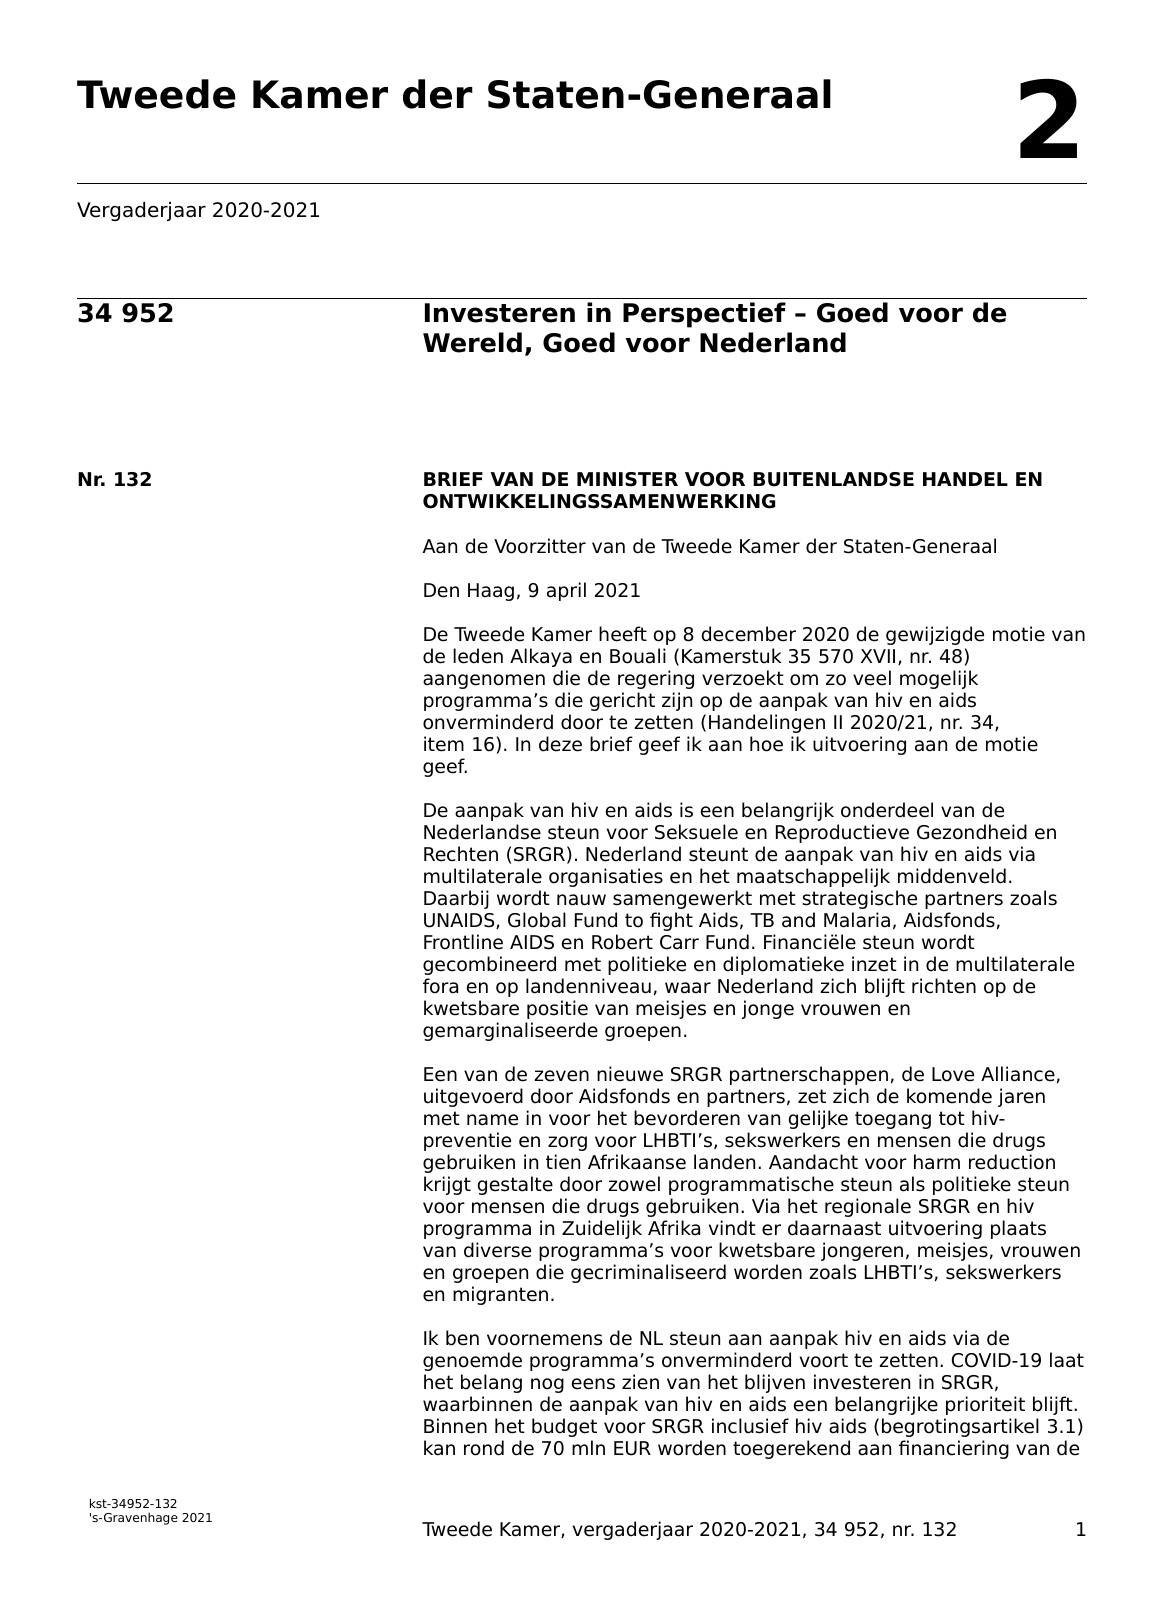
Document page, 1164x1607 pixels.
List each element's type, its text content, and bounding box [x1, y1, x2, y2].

text De aanpak van hiv en aids is een belangrijk onderdeel van de Nederlandse steun voor Seksuele en Reproductieve Gezondheid en Rechten (SRGR). Nederland steunt de aanpak van hiv en aids via multilaterale organisaties en het maatschappelijk middenveld. Daarbij wordt nauw samengewerkt met strategische partners zoals UNAIDS, Global Fund to fight Aids, TB and Malaria, Aidsfonds, Frontline AIDS en Robert Carr Fund. Financiële steun wordt gecombineerd met politieke en diplomatieke inzet in de multilaterale fora en op landenniveau, waar Nederland zich blijft richten op de kwetsbare positie van meisjes en jonge vrouwen en gemarginaliseerde groepen. [422, 800, 1087, 1042]
text Den Haag, 9 april 2021 [422, 580, 1087, 602]
table_header 2 [886, 59, 1087, 183]
text De Tweede Kamer heeft op 8 december 2020 de gewijzigde motie van de leden Alkaya en Bouali (Kamerstuk 35 570 XVII, nr. 48) aangenomen die de regering verzoekt om zo veel mogelijk programma’s die gericht zijn op de aanpak van hiv en aids onverminderd door te zetten (Handelingen II 2020/21, nr. 34, item 16). In deze brief geef ik aan hoe ik uitvoering aan de motie geef. [422, 624, 1087, 778]
subtitle 34 952 Investeren in Perspectief – Goed voor de Wereld, Goed voor Nederland [77, 299, 1087, 358]
subtitle Nr. 132 BRIEF VAN DE MINISTER VOOR BUITENLANDSE HANDEL EN ONTWIKKELINGSSAMENWERKING [77, 469, 1087, 513]
text Een van de zeven nieuwe SRGR partnerschappen, de Love Alliance, uitgevoerd door Aidsfonds en partners, zet zich de komende jaren met name in voor het bevorderen van gelijke toegang tot hiv-preventie en zorg voor LHBTI’s, sekswerkers en mensen die drugs gebruiken in tien Afrikaanse landen. Aandacht voor harm reduction krijgt gestalte door zowel programmatische steun als politieke steun voor mensen die drugs gebruiken. Via het regionale SRGR en hiv programma in Zuidelijk Afrika vindt er daarnaast uitvoering plaats van diverse programma’s voor kwetsbare jongeren, meisjes, vrouwen en groepen die gecriminaliseerd worden zoals LHBTI’s, sekswerkers en migranten. [422, 1064, 1087, 1306]
text kst-34952-132 [88, 1497, 323, 1511]
text 's-Gravenhage 2021 [88, 1511, 323, 1525]
text Ik ben voornemens de NL steun aan aanpak hiv en aids via de genoemde programma’s onverminderd voort te zetten. COVID-19 laat het belang nog eens zien van het blijven investeren in SRGR, waarbinnen de aanpak van hiv en aids een belangrijke prioriteit blijft. Binnen het budget voor SRGR inclusief hiv aids (begrotingsartikel 3.1) kan rond de 70 mln EUR worden toegerekend aan financiering van de [422, 1328, 1087, 1460]
text Aan de Voorzitter van de Tweede Kamer der Staten-Generaal [422, 536, 1087, 557]
table_cell Vergaderjaar 2020-2021 [77, 184, 1087, 298]
table_header Tweede Kamer der Staten-Generaal [77, 59, 886, 183]
